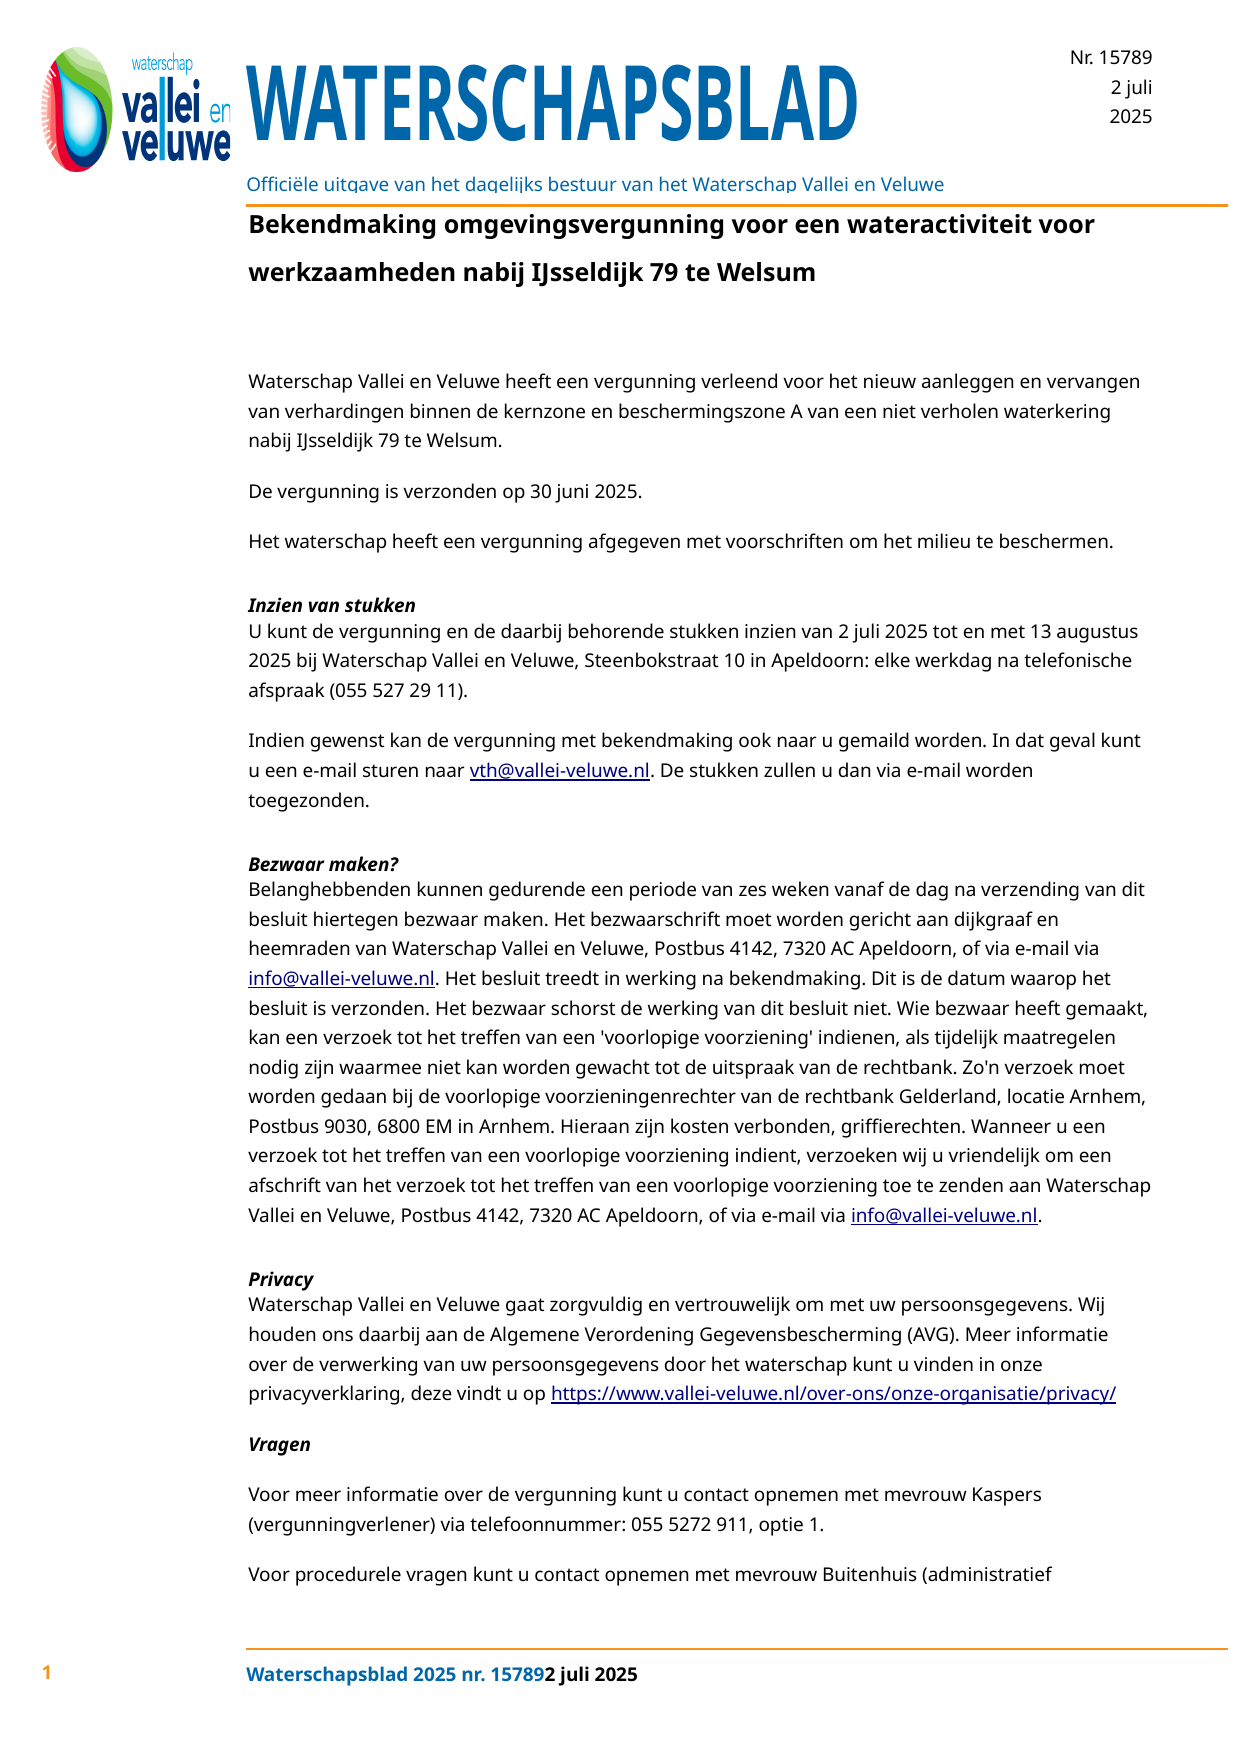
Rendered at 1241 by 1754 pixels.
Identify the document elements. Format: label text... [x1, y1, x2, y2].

text Privacy [248, 1266, 1152, 1292]
text Bekendmaking omgevingsvergunning voor een wateractiviteit voor werkzaamheden nabij IJsseldijk 79 te Welsum [248, 207, 1152, 288]
text Bezwaar maken? [248, 851, 1152, 876]
text Waterschap Vallei en Veluwe heeft een vergunning verleend voor het nieuw aanleggen en vervangen van verhardingen binnen de kernzone en beschermingszone A van een niet verholen waterkering nabij IJsseldijk 79 te Welsum. [248, 368, 1152, 453]
text Indien gewenst kan de vergunning met bekendmaking ook naar u gemaild worden. In dat geval kunt u een e-mail sturen naar vth@vallei-veluwe.nl. De stukken zullen u dan via e-mail worden toegezonden. [248, 728, 1152, 812]
text De vergunning is verzonden op 30 juni 2025. [248, 478, 1152, 504]
text U kunt de vergunning en de daarbij behorende stukken inzien van 2 juli 2025 tot en met 13 augustus 2025 bij Waterschap Vallei en Veluwe, Steenbokstraat 10 in Apeldoorn: elke werkdag na telefonische afspraak (055 527 29 11). [248, 618, 1152, 703]
text Inzien van stukken [248, 592, 1152, 618]
text Voor meer informatie over de vergunning kunt u contact opnemen met mevrouw Kaspers (vergunningverlener) via telefoonnummer: 055 5272 911, optie 1. [248, 1481, 1152, 1536]
text Waterschap Vallei en Veluwe gaat zorgvuldig en vertrouwelijk om met uw persoonsgegevens. Wij houden ons daarbij aan de Algemene Verordening Gegevensbescherming (AVG). Meer informatie over de verwerking van uw persoonsgegevens door het waterschap kunt u vinden in onze privacyverklaring, deze vindt u op https://www.vallei-veluwe.nl/over-ons/onze-organisatie/privacy/ [248, 1292, 1152, 1406]
text Het waterschap heeft een vergunning afgegeven met voorschriften om het milieu te beschermen. [248, 528, 1152, 554]
text Vragen [248, 1431, 1152, 1456]
text Voor procedurele vragen kunt u contact opnemen met mevrouw Buitenhuis (administratief [248, 1561, 1152, 1587]
picture [41, 47, 231, 172]
text Belanghebbenden kunnen gedurende een periode van zes weken vanaf de dag na verzending van dit besluit hiertegen bezwaar maken. Het bezwaarschrift moet worden gericht aan dijkgraaf en heemraden van Waterschap Vallei en Veluwe, Postbus 4142, 7320 AC Apeldoorn, of via e-mail via info@vallei-veluwe.nl. Het besluit treedt in werking na bekendmaking. Dit is de datum waarop het besluit is verzonden. Het bezwaar schorst de werking van dit besluit niet. Wie bezwaar heeft gemaakt, kan een verzoek tot het treffen van een 'voorlopige voorziening' indienen, als tijdelijk maatregelen nodig zijn waarmee niet kan worden gewacht tot de uitspraak van de rechtbank. Zo'n verzoek moet worden gedaan bij de voorlopige voorzieningenrechter van de rechtbank Gelderland, locatie Arnhem, Postbus 9030, 6800 EM in Arnhem. Hieraan zijn kosten verbonden, griffierechten. Wanneer u een verzoek tot het treffen van een voorlopige voorziening indient, verzoeken wij u vriendelijk om een afschrift van het verzoek tot het treffen van een voorlopige voorziening toe te zenden aan Waterschap Vallei en Veluwe, Postbus 4142, 7320 AC Apeldoorn, of via e-mail via info@vallei-veluwe.nl. [248, 876, 1152, 1228]
